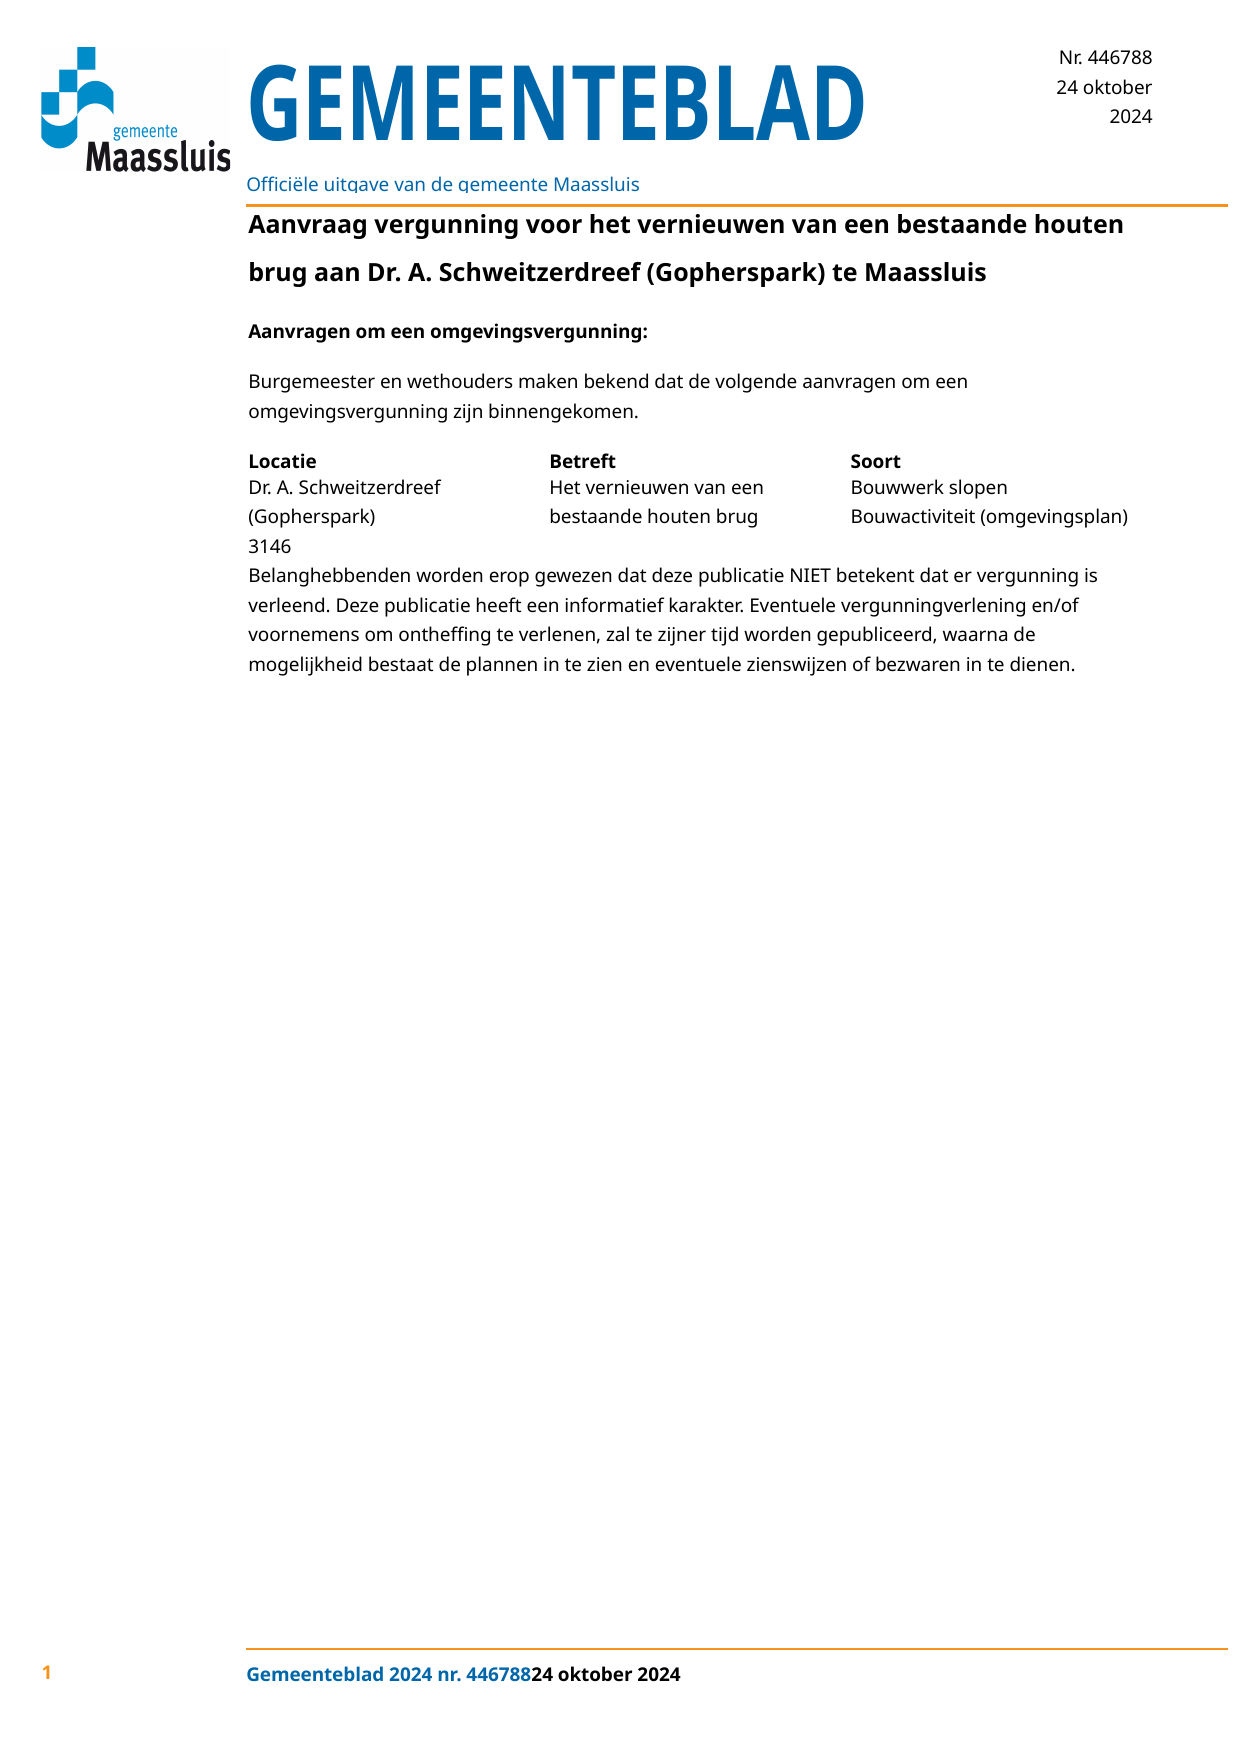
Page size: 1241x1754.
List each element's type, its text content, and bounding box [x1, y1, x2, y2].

table_cell Het vernieuwen van een bestaande houten brug [549, 474, 850, 559]
table_cell Bouwwerk slopen Bouwactiviteit (omgevingsplan) [850, 474, 1152, 559]
text Burgemeester en wethouders maken bekend dat de volgende aanvragen om een omgevingsvergunning zijn binnengekomen. [248, 368, 1152, 424]
picture [41, 47, 77, 92]
picture [41, 47, 231, 172]
table_header Locatie [248, 449, 549, 474]
text Aanvragen om een omgevingsvergunning: [248, 318, 1152, 344]
text Belanghebbenden worden erop gewezen dat deze publicatie NIET betekent dat er vergunning is verleend. Deze publicatie heeft een informatief karakter. Eventuele vergunningverlening en/of voornemens om ontheffing te verlenen, zal te zijner tijd worden gepubliceerd, waarna de mogelijkheid bestaat de plannen in te zien en eventuele zienswijzen of bezwaren in te dienen. [248, 562, 1152, 677]
text Aanvraag vergunning voor het vernieuwen van een bestaande houten brug aan Dr. A. Schweitzerdreef (Gopherspark) te Maassluis [248, 207, 1152, 288]
table_header Betreft [549, 449, 850, 474]
table_cell Dr. A. Schweitzerdreef (Gopherspark) 3146 [248, 474, 549, 559]
table_header Soort [850, 449, 1152, 474]
